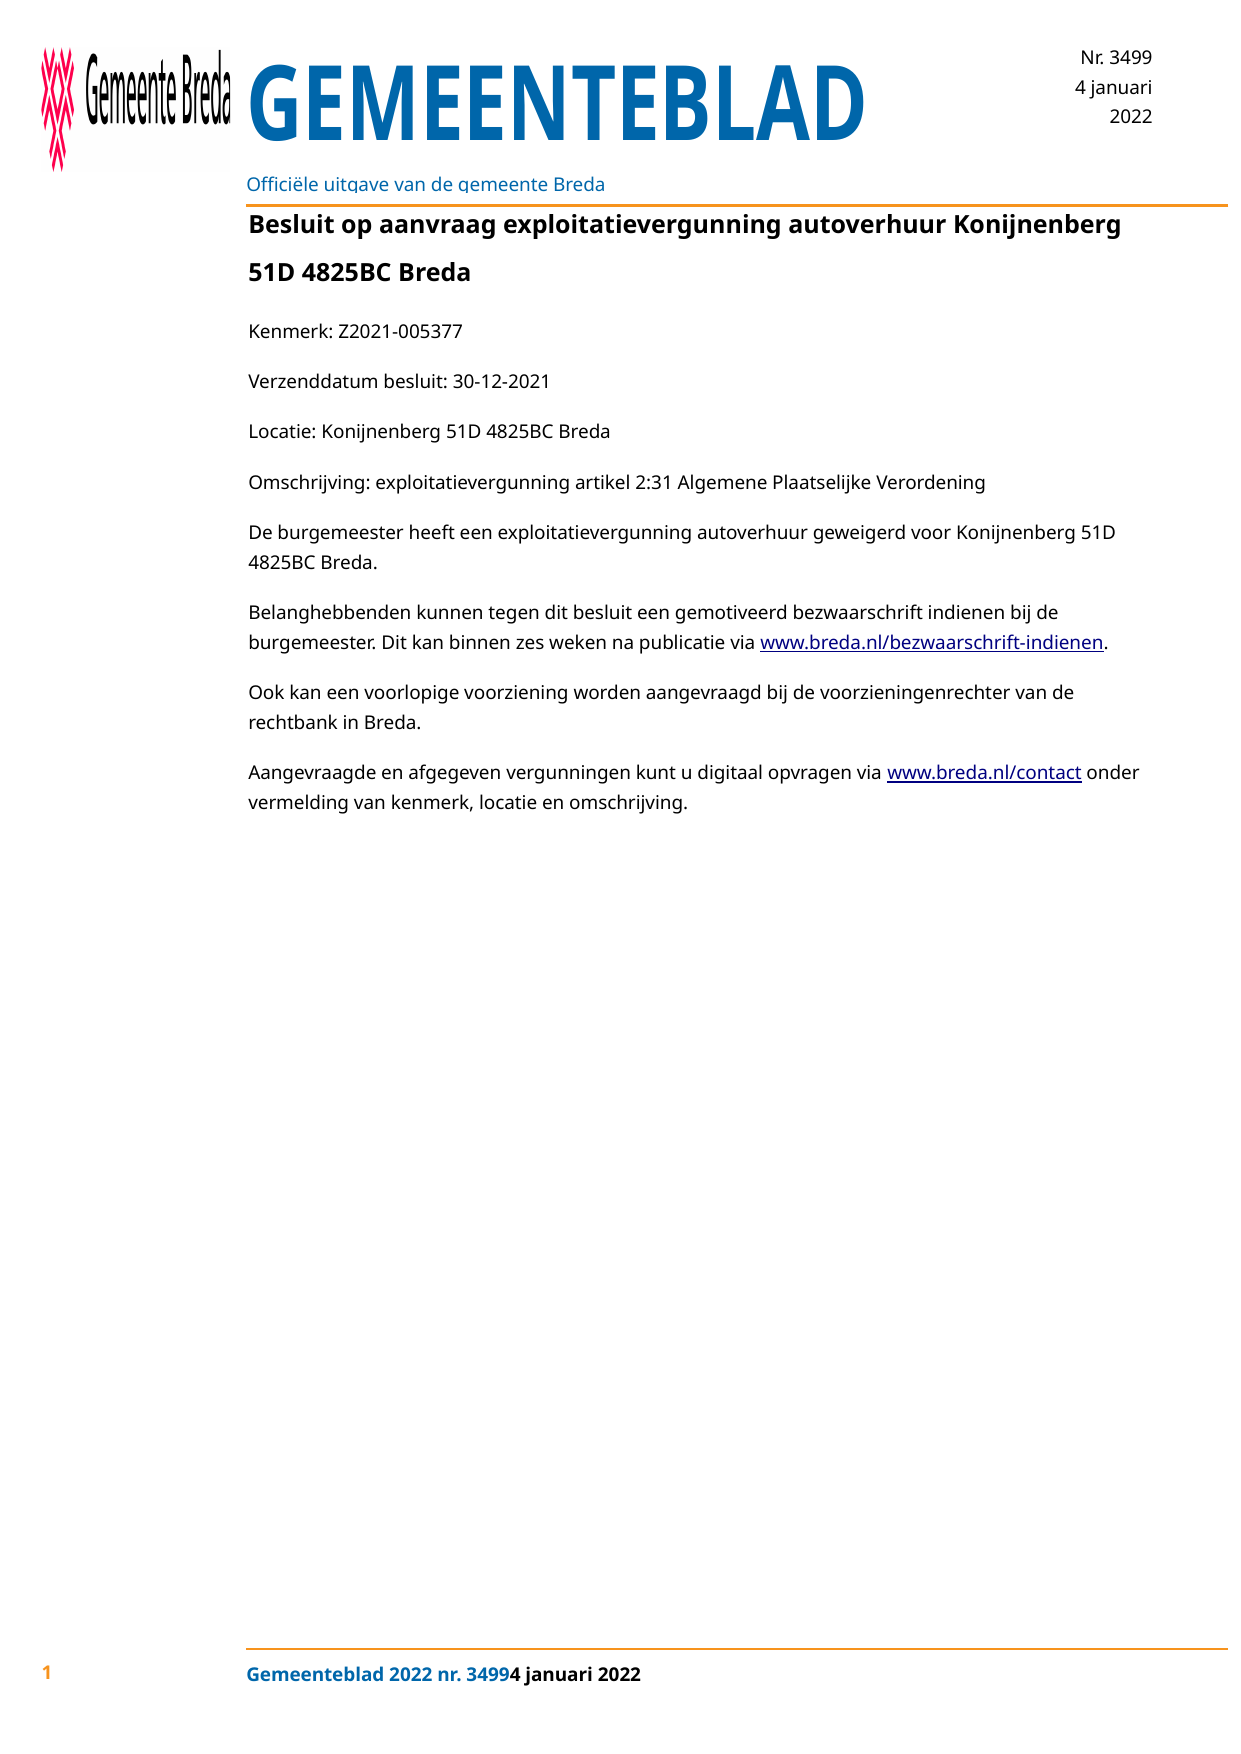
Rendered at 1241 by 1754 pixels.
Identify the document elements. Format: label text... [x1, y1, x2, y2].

picture [41, 47, 231, 172]
text Aangevraagde en afgegeven vergunningen kunt u digitaal opvragen via www.breda.nl/contact onder vermelding van kenmerk, locatie en omschrijving. [248, 759, 1152, 815]
text Verzenddatum besluit: 30-12-2021 [248, 368, 1152, 394]
text Locatie: Konijnenberg 51D 4825BC Breda [248, 419, 1152, 444]
text Omschrijving: exploitatievergunning artikel 2:31 Algemene Plaatselijke Verordening [248, 469, 1152, 495]
text De burgemeester heeft een exploitatievergunning autoverhuur geweigerd voor Konijnenberg 51D 4825BC Breda. [248, 519, 1152, 575]
text Besluit op aanvraag exploitatievergunning autoverhuur Konijnenberg 51D 4825BC Breda [248, 207, 1152, 288]
text Ook kan een voorlopige voorziening worden aangevraagd bij de voorzieningenrechter van de rechtbank in Breda. [248, 679, 1152, 735]
text Kenmerk: Z2021-005377 [248, 318, 1152, 344]
text Belanghebbenden kunnen tegen dit besluit een gemotiveerd bezwaarschrift indienen bij de burgemeester. Dit kan binnen zes weken na publicatie via www.breda.nl/bezwaarschrift-indienen. [248, 599, 1152, 655]
